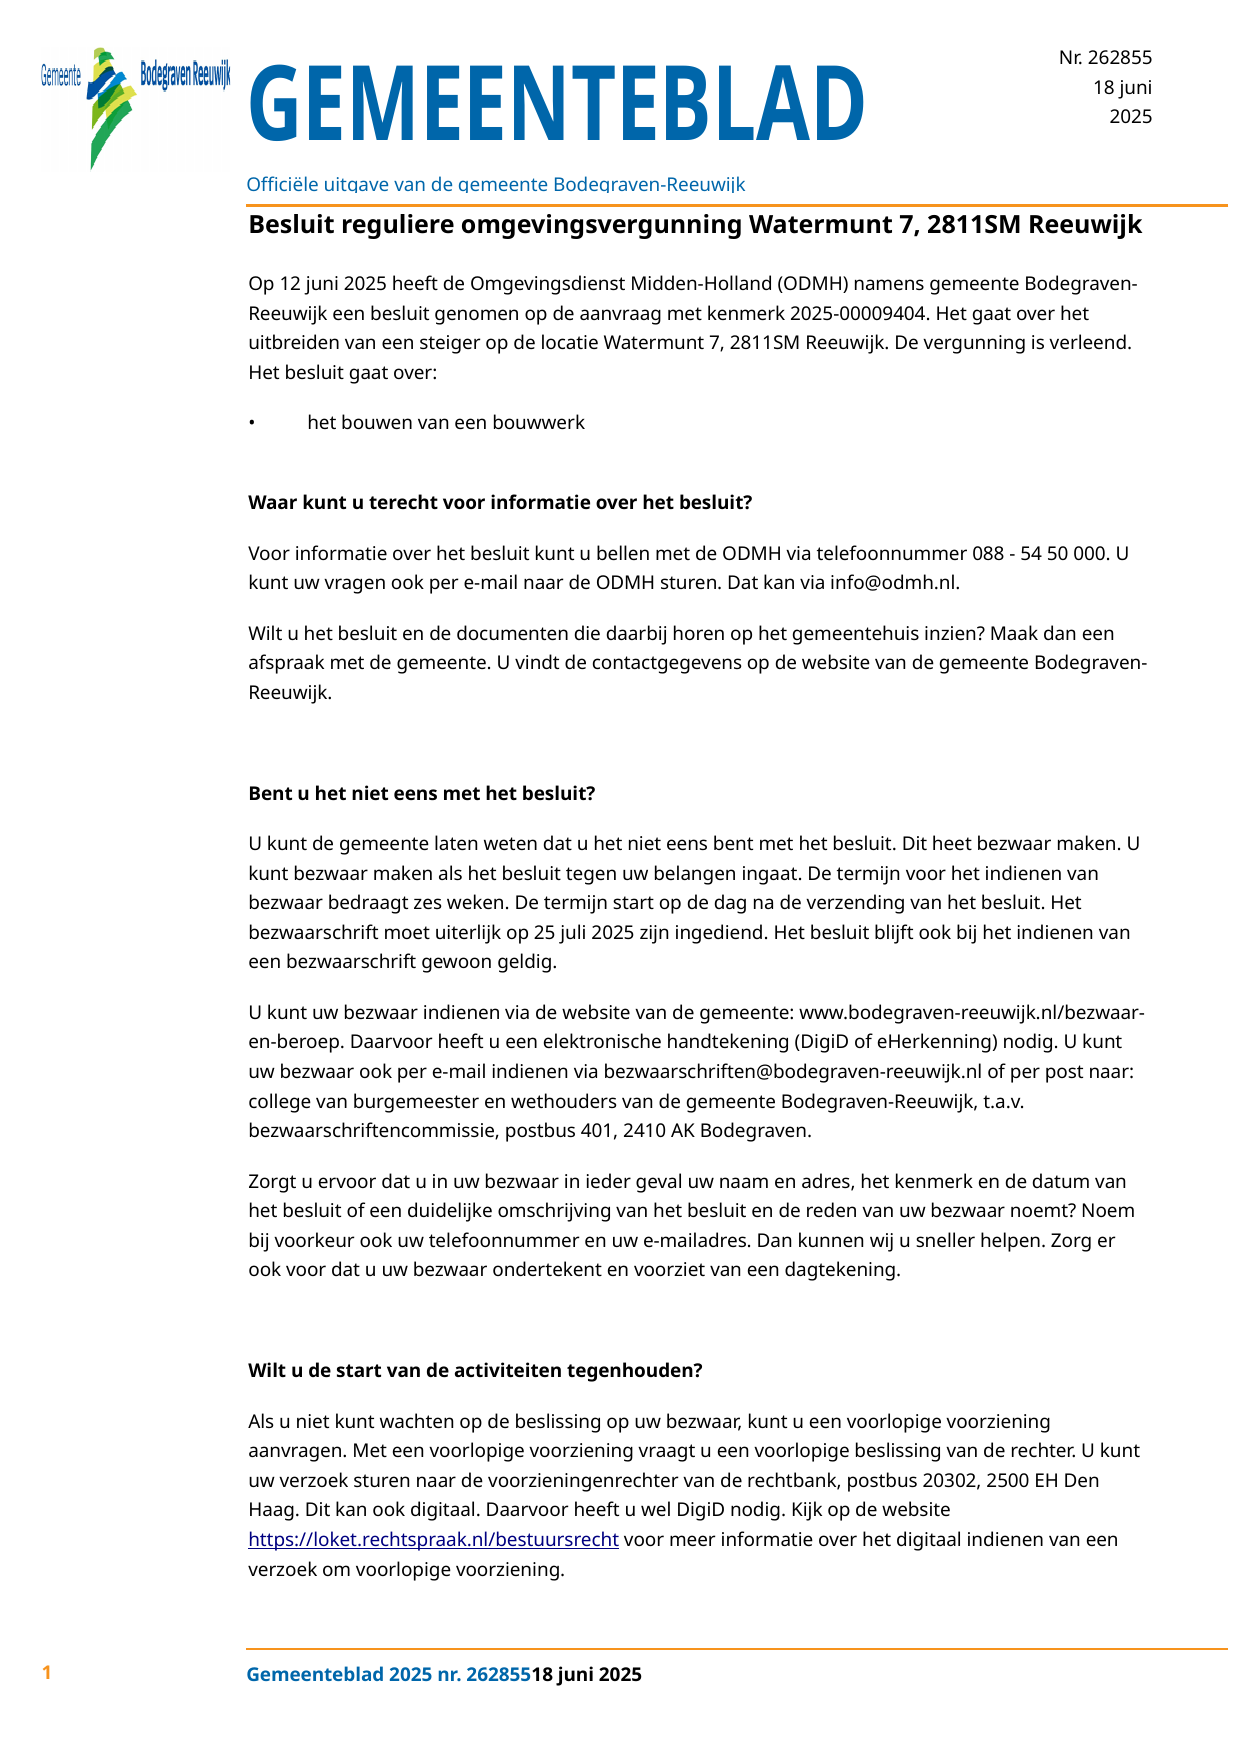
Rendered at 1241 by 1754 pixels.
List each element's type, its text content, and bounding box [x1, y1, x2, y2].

text Waar kunt u terecht voor informatie over het besluit? [248, 489, 1152, 515]
text Op 12 juni 2025 heeft de Omgevingsdienst Midden-Holland (ODMH) namens gemeente Bodegraven-Reeuwijk een besluit genomen op de aanvraag met kenmerk 2025-00009404. Het gaat over het uitbreiden van een steiger op de locatie Watermunt 7, 2811SM Reeuwijk. De vergunning is verleend. Het besluit gaat over: [248, 270, 1152, 385]
text U kunt uw bezwaar indienen via de website van de gemeente: www.bodegraven-reeuwijk.nl/bezwaar-en-beroep. Daarvoor heeft u een elektronische handtekening (DigiD of eHerkenning) nodig. U kunt uw bezwaar ook per e-mail indienen via bezwaarschriften@bodegraven-reeuwijk.nl of per post naar: college van burgemeester en wethouders van de gemeente Bodegraven-Reeuwijk, t.a.v. bezwaarschriftencommissie, postbus 401, 2410 AK Bodegraven. [248, 999, 1152, 1143]
list het bouwen van een bouwwerk [248, 409, 1152, 435]
text Wilt u het besluit en de documenten die daarbij horen op het gemeentehuis inzien? Maak dan een afspraak met de gemeente. U vindt de contactgegevens op de website van de gemeente Bodegraven-Reeuwijk. [248, 620, 1152, 705]
text Wilt u de start van de activiteiten tegenhouden? [248, 1357, 1152, 1383]
picture [41, 47, 231, 172]
text U kunt de gemeente laten weten dat u het niet eens bent met het besluit. Dit heet bezwaar maken. U kunt bezwaar maken als het besluit tegen uw belangen ingaat. De termijn voor het indienen van bezwaar bedraagt zes weken. De termijn start op de dag na de verzending van het besluit. Het bezwaarschrift moet uiterlijk op 25 juli 2025 zijn ingediend. Het besluit blijft ook bij het indienen van een bezwaarschrift gewoon geldig. [248, 830, 1152, 974]
text Als u niet kunt wachten op de beslissing op uw bezwaar, kunt u een voorlopige voorziening aanvragen. Met een voorlopige voorziening vraagt u een voorlopige beslissing van de rechter. U kunt uw verzoek sturen naar de voorzieningenrechter van de rechtbank, postbus 20302, 2500 EH Den Haag. Dit kan ook digitaal. Daarvoor heeft u wel DigiD nodig. Kijk op de website https://loket.rechtspraak.nl/bestuursrecht voor meer informatie over het digitaal indienen van een verzoek om voorlopige voorziening. [248, 1408, 1152, 1581]
text Besluit reguliere omgevingsvergunning Watermunt 7, 2811SM Reeuwijk [248, 207, 1152, 241]
text Bent u het niet eens met het besluit? [248, 780, 1152, 806]
text Voor informatie over het besluit kunt u bellen met de ODMH via telefoonnummer 088 - 54 50 000. U kunt uw vragen ook per e-mail naar de ODMH sturen. Dat kan via info@odmh.nl. [248, 540, 1152, 595]
text Zorgt u ervoor dat u in uw bezwaar in ieder geval uw naam en adres, het kenmerk en de datum van het besluit of een duidelijke omschrijving van het besluit en de reden van uw bezwaar noemt? Noem bij voorkeur ook uw telefoonnummer en uw e-mailadres. Dan kunnen wij u sneller helpen. Zorg er ook voor dat u uw bezwaar ondertekent en voorziet van een dagtekening. [248, 1168, 1152, 1282]
